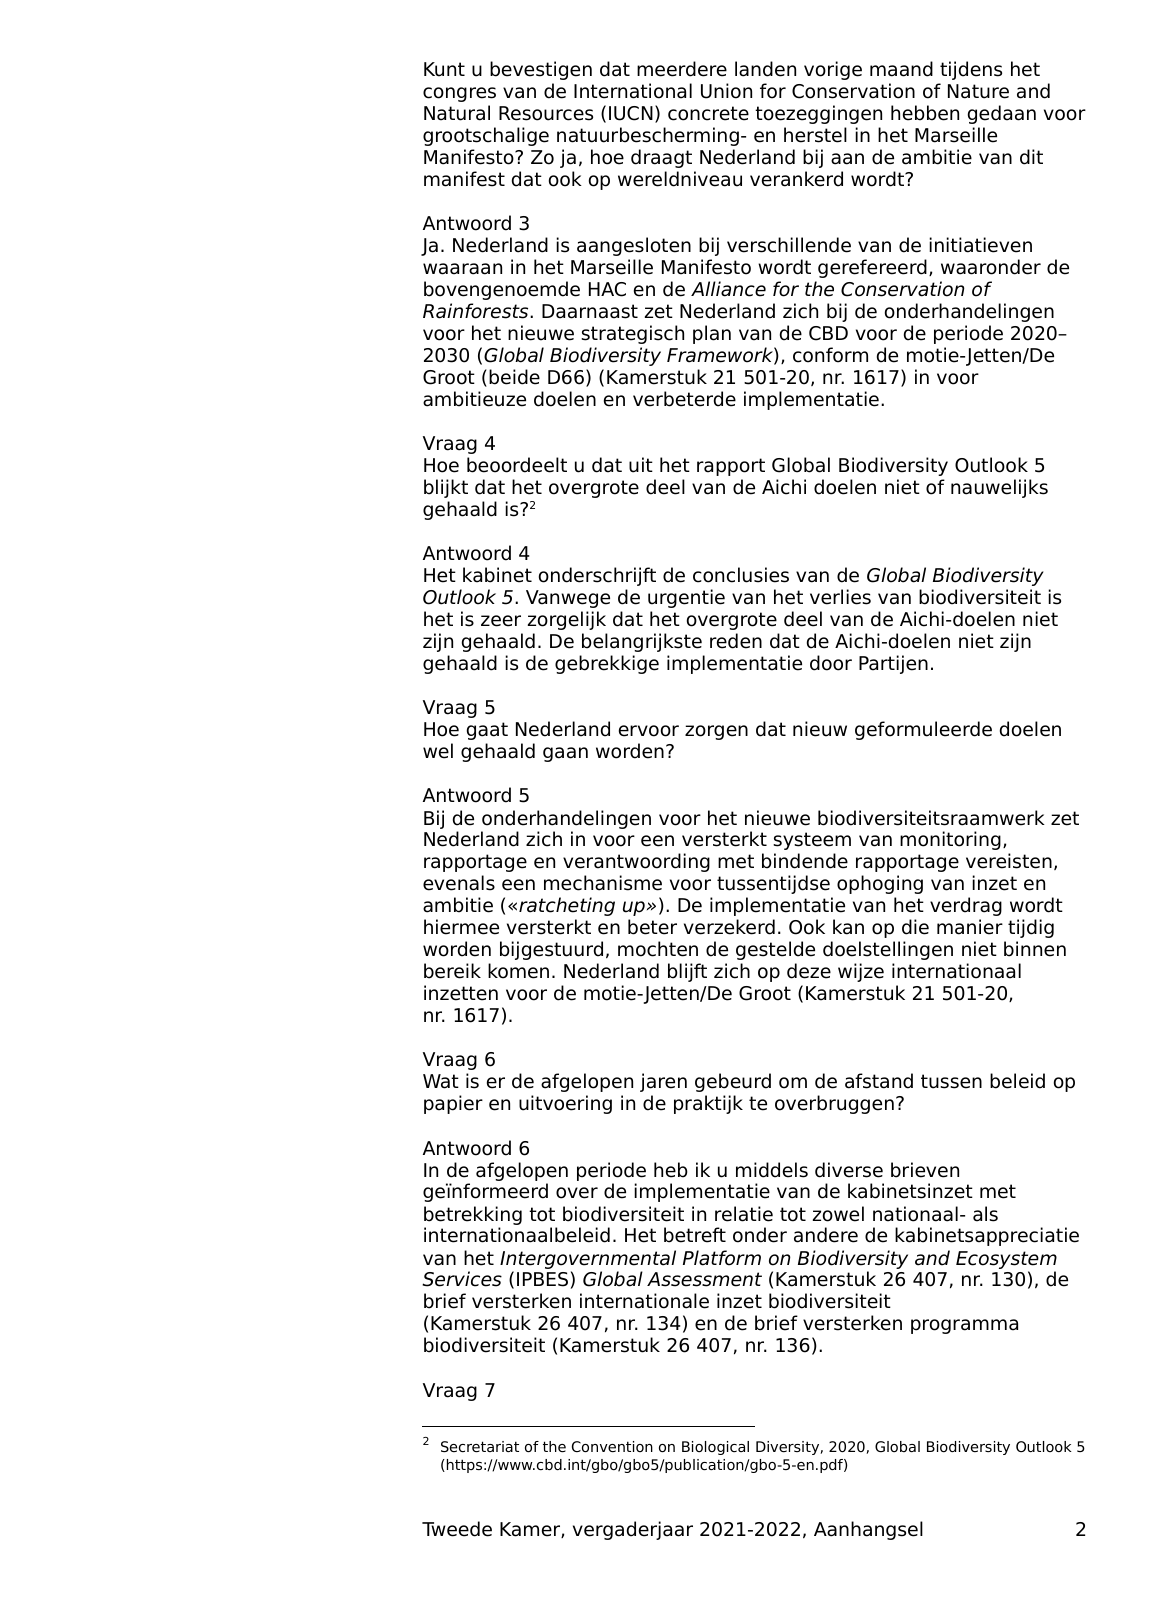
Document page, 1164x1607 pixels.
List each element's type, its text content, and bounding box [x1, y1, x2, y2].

text Vraag 6 [422, 1049, 1087, 1071]
text In de afgelopen periode heb ik u middels diverse brieven geïnformeerd over de implementatie van de kabinetsinzet met betrekking tot biodiversiteit in relatie tot zowel nationaal- als internationaalbeleid. Het betreft onder andere de kabinetsappreciatie van het Intergovernmental Platform on Biodiversity and Ecosystem Services (IPBES) Global Assessment (Kamerstuk 26 407, nr. 130), de brief versterken internationale inzet biodiversiteit (Kamerstuk 26 407, nr. 134) en de brief versterken programma biodiversiteit (Kamerstuk 26 407, nr. 136). [422, 1159, 1087, 1357]
text Bij de onderhandelingen voor het nieuwe biodiversiteitsraamwerk zet Nederland zich in voor een versterkt systeem van monitoring, rapportage en verantwoording met bindende rapportage vereisten, evenals een mechanisme voor tussentijdse ophoging van inzet en ambitie («ratcheting up»). De implementatie van het verdrag wordt hiermee versterkt en beter verzekerd. Ook kan op die manier tijdig worden bijgestuurd, mochten de gestelde doelstellingen niet binnen bereik komen. Nederland blijft zich op deze wijze internationaal inzetten voor de motie-Jetten/De Groot (Kamerstuk 21 501-20, nr. 1617). [422, 807, 1087, 1027]
text Antwoord 5 [422, 785, 1087, 807]
text Kunt u bevestigen dat meerdere landen vorige maand tijdens het congres van de International Union for Conservation of Nature and Natural Resources (IUCN) concrete toezeggingen hebben gedaan voor grootschalige natuurbescherming- en herstel in het Marseille Manifesto? Zo ja, hoe draagt Nederland bij aan de ambitie van dit manifest dat ook op wereldniveau verankerd wordt? [422, 59, 1087, 191]
text Vraag 7 [422, 1379, 1087, 1401]
text Het kabinet onderschrijft de conclusies van de Global Biodiversity Outlook 5. Vanwege de urgentie van het verlies van biodiversiteit is het is zeer zorgelijk dat het overgrote deel van de Aichi-doelen niet zijn gehaald. De belangrijkste reden dat de Aichi-doelen niet zijn gehaald is de gebrekkige implementatie door Partijen. [422, 565, 1087, 675]
text Hoe gaat Nederland ervoor zorgen dat nieuw geformuleerde doelen wel gehaald gaan worden? [422, 719, 1087, 763]
text Antwoord 3 [422, 213, 1087, 235]
text Wat is er de afgelopen jaren gebeurd om de afstand tussen beleid op papier en uitvoering in de praktijk te overbruggen? [422, 1071, 1087, 1115]
text Vraag 4 [422, 433, 1087, 455]
text Secretariat of the Convention on Biological Diversity, 2020, Global Biodiversity Outlook 5 (https://www.cbd.int/gbo/gbo5/publication/gbo-5-en.pdf) [422, 1435, 1087, 1474]
text Hoe beoordeelt u dat uit het rapport Global Biodiversity Outlook 5 blijkt dat het overgrote deel van de Aichi doelen niet of nauwelijks gehaald is? [422, 455, 1087, 521]
text Antwoord 4 [422, 543, 1087, 565]
text Antwoord 6 [422, 1137, 1087, 1159]
text Vraag 5 [422, 697, 1087, 719]
text Ja. Nederland is aangesloten bij verschillende van de initiatieven waaraan in het Marseille Manifesto wordt gerefereerd, waaronder de bovengenoemde HAC en de Alliance for the Conservation of Rainforests. Daarnaast zet Nederland zich bij de onderhandelingen voor het nieuwe strategisch plan van de CBD voor de periode 2020–2030 (Global Biodiversity Framework), conform de motie-Jetten/De Groot (beide D66) (Kamerstuk 21 501-20, nr. 1617) in voor ambitieuze doelen en verbeterde implementatie. [422, 235, 1087, 411]
